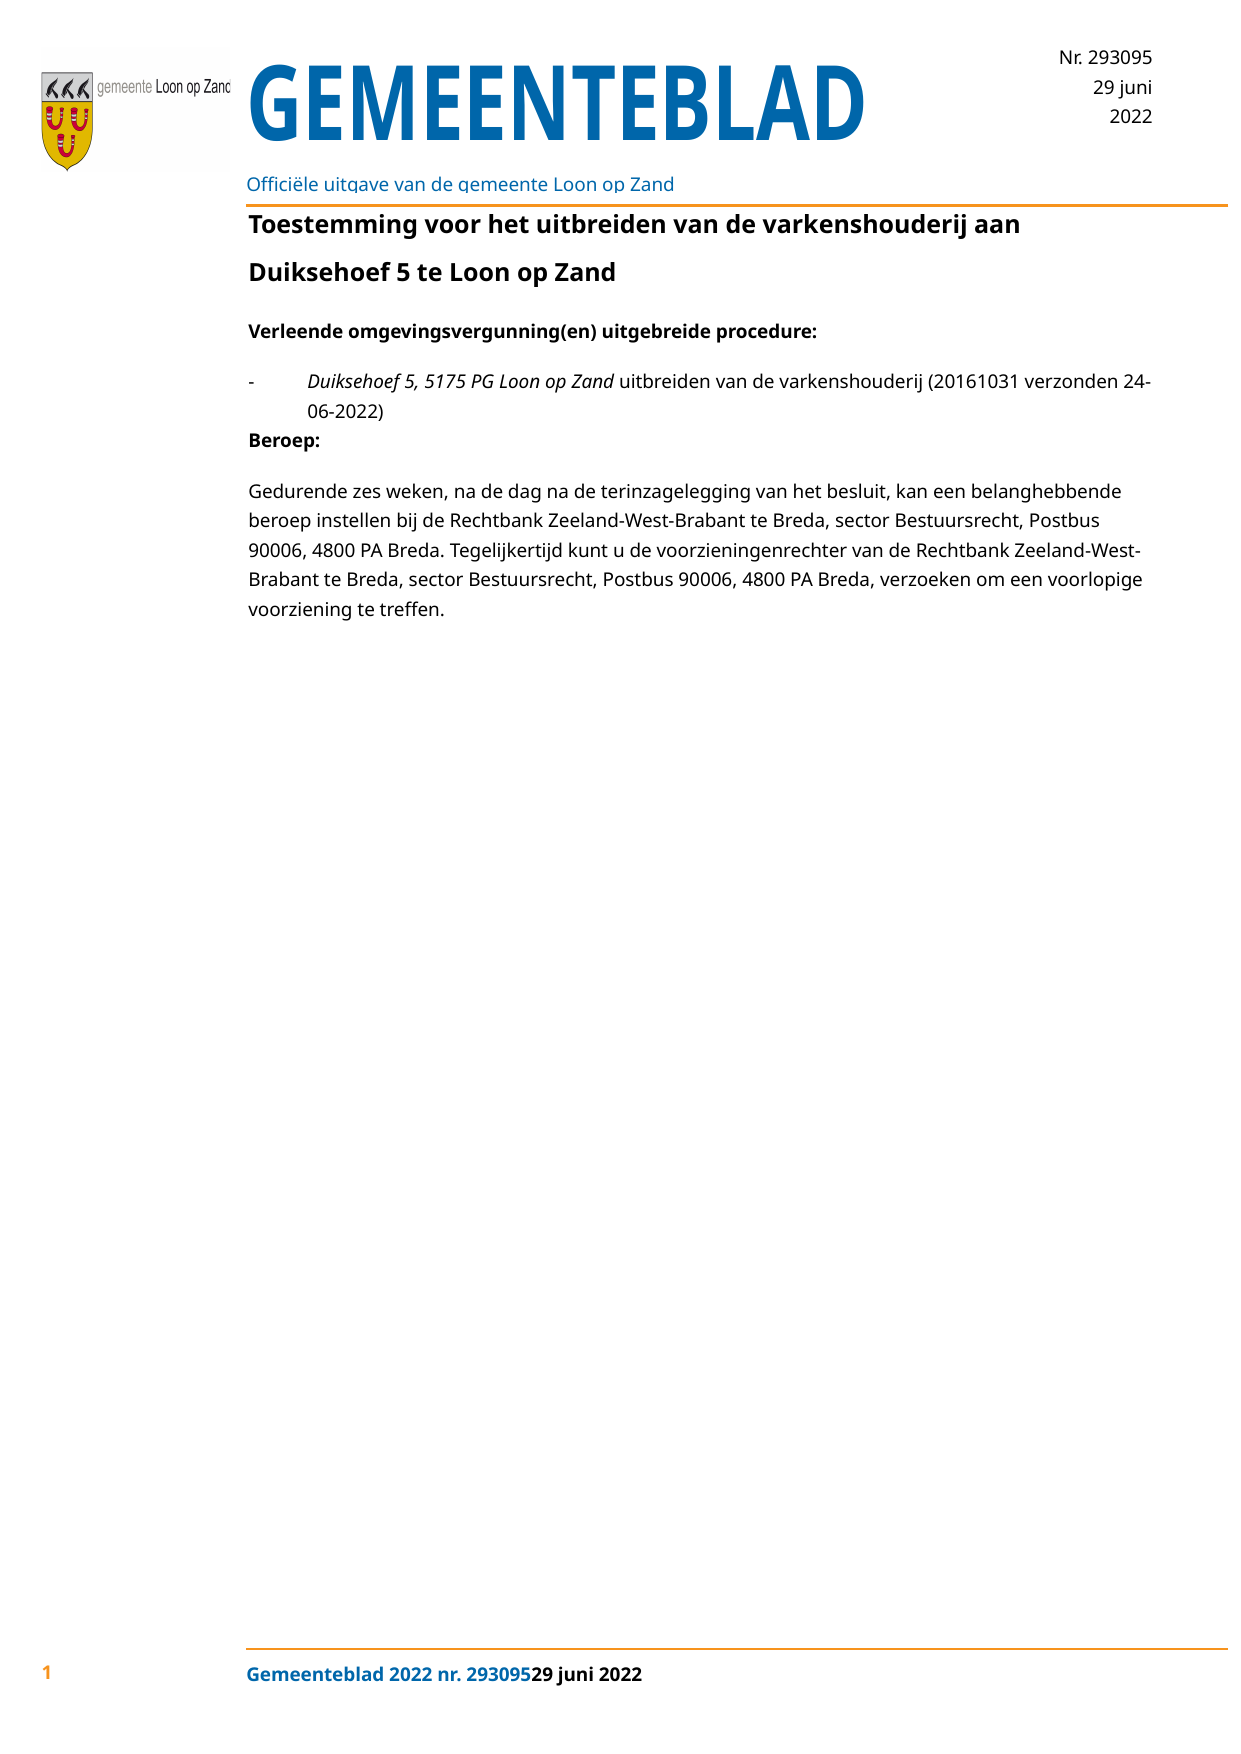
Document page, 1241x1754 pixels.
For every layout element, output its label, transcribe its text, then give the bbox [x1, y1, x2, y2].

text Toestemming voor het uitbreiden van de varkenshouderij aan Duiksehoef 5 te Loon op Zand [248, 207, 1152, 288]
text Verleende omgevingsvergunning(en) uitgebreide procedure: [248, 318, 1152, 344]
picture [41, 47, 231, 172]
list Duiksehoef 5, 5175 PG Loon op Zand uitbreiden van de varkenshouderij (20161031 verzonden 24-06-2022) [248, 368, 1152, 424]
text Beroep: [248, 427, 1152, 453]
text Gedurende zes weken, na de dag na de terinzagelegging van het besluit, kan een belanghebbende beroep instellen bij de Rechtbank Zeeland-West-Brabant te Breda, sector Bestuursrecht, Postbus 90006, 4800 PA Breda. Tegelijkertijd kunt u de voorzieningenrechter van de Rechtbank Zeeland-West-Brabant te Breda, sector Bestuursrecht, Postbus 90006, 4800 PA Breda, verzoeken om een voorlopige voorziening te treffen. [248, 478, 1152, 622]
